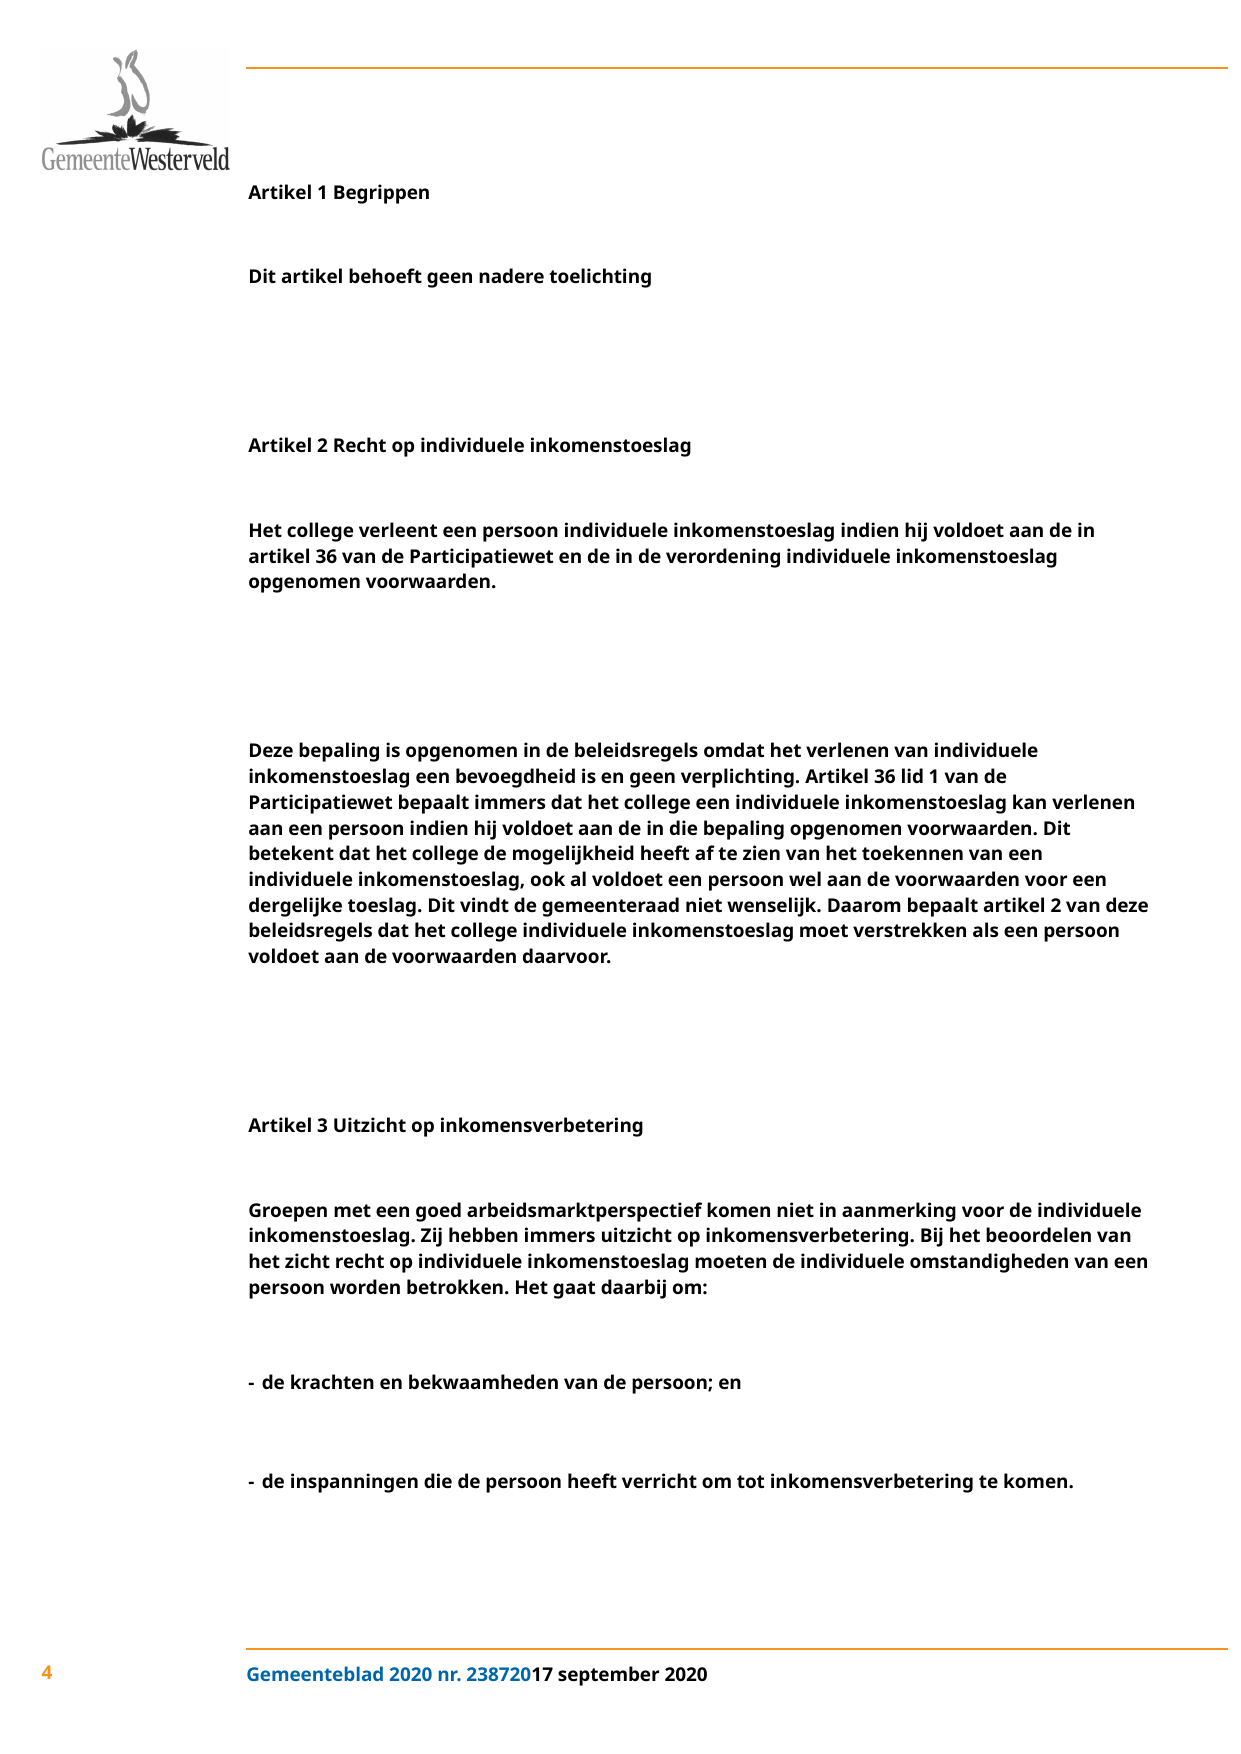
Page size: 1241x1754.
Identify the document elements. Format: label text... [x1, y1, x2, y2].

text Groepen met een goed arbeidsmarktperspectief komen niet in aanmerking voor de individuele inkomenstoeslag. Zij hebben immers uitzicht op inkomensverbetering. Bij het beoordelen van het zicht recht op individuele inkomenstoeslag moeten de individuele omstandigheden van een persoon worden betrokken. Het gaat daarbij om: [248, 1197, 1152, 1300]
text - de inspanningen die de persoon heeft verricht om tot inkomensverbetering te komen. [248, 1457, 1152, 1497]
text Deze bepaling is opgenomen in de beleidsregels omdat het verlenen van individuele inkomenstoeslag een bevoegdheid is en geen verplichting. Artikel 36 lid 1 van de Participatiewet bepaalt immers dat het college een individuele inkomenstoeslag kan verlenen aan een persoon indien hij voldoet aan de in die bepaling opgenomen voorwaarden. Dit betekent dat het college de mogelijkheid heeft af te zien van het toekennen van een individuele inkomenstoeslag, ook al voldoet een persoon wel aan de voorwaarden voor een dergelijke toeslag. Dit vindt de gemeenteraad niet wenselijk. Daarom bepaalt artikel 2 van deze beleidsregels dat het college individuele inkomenstoeslag moet verstrekken als een persoon voldoet aan de voorwaarden daarvoor. [248, 738, 1152, 969]
text Het college verleent een persoon individuele inkomenstoeslag indien hij voldoet aan de in artikel 36 van de Participatiewet en de in de verordening individuele inkomenstoeslag opgenomen voorwaarden. [248, 517, 1152, 594]
text Artikel 3 Uitzicht op inkomensverbetering [248, 1112, 1152, 1138]
picture [41, 47, 231, 172]
text Artikel 1 Begrippen [248, 179, 1152, 205]
text Artikel 2 Recht op individuele inkomenstoeslag [248, 433, 1152, 458]
text Dit artikel behoeft geen nadere toelichting [248, 264, 1152, 289]
text - de krachten en bekwaamheden van de persoon; en [248, 1358, 1152, 1398]
